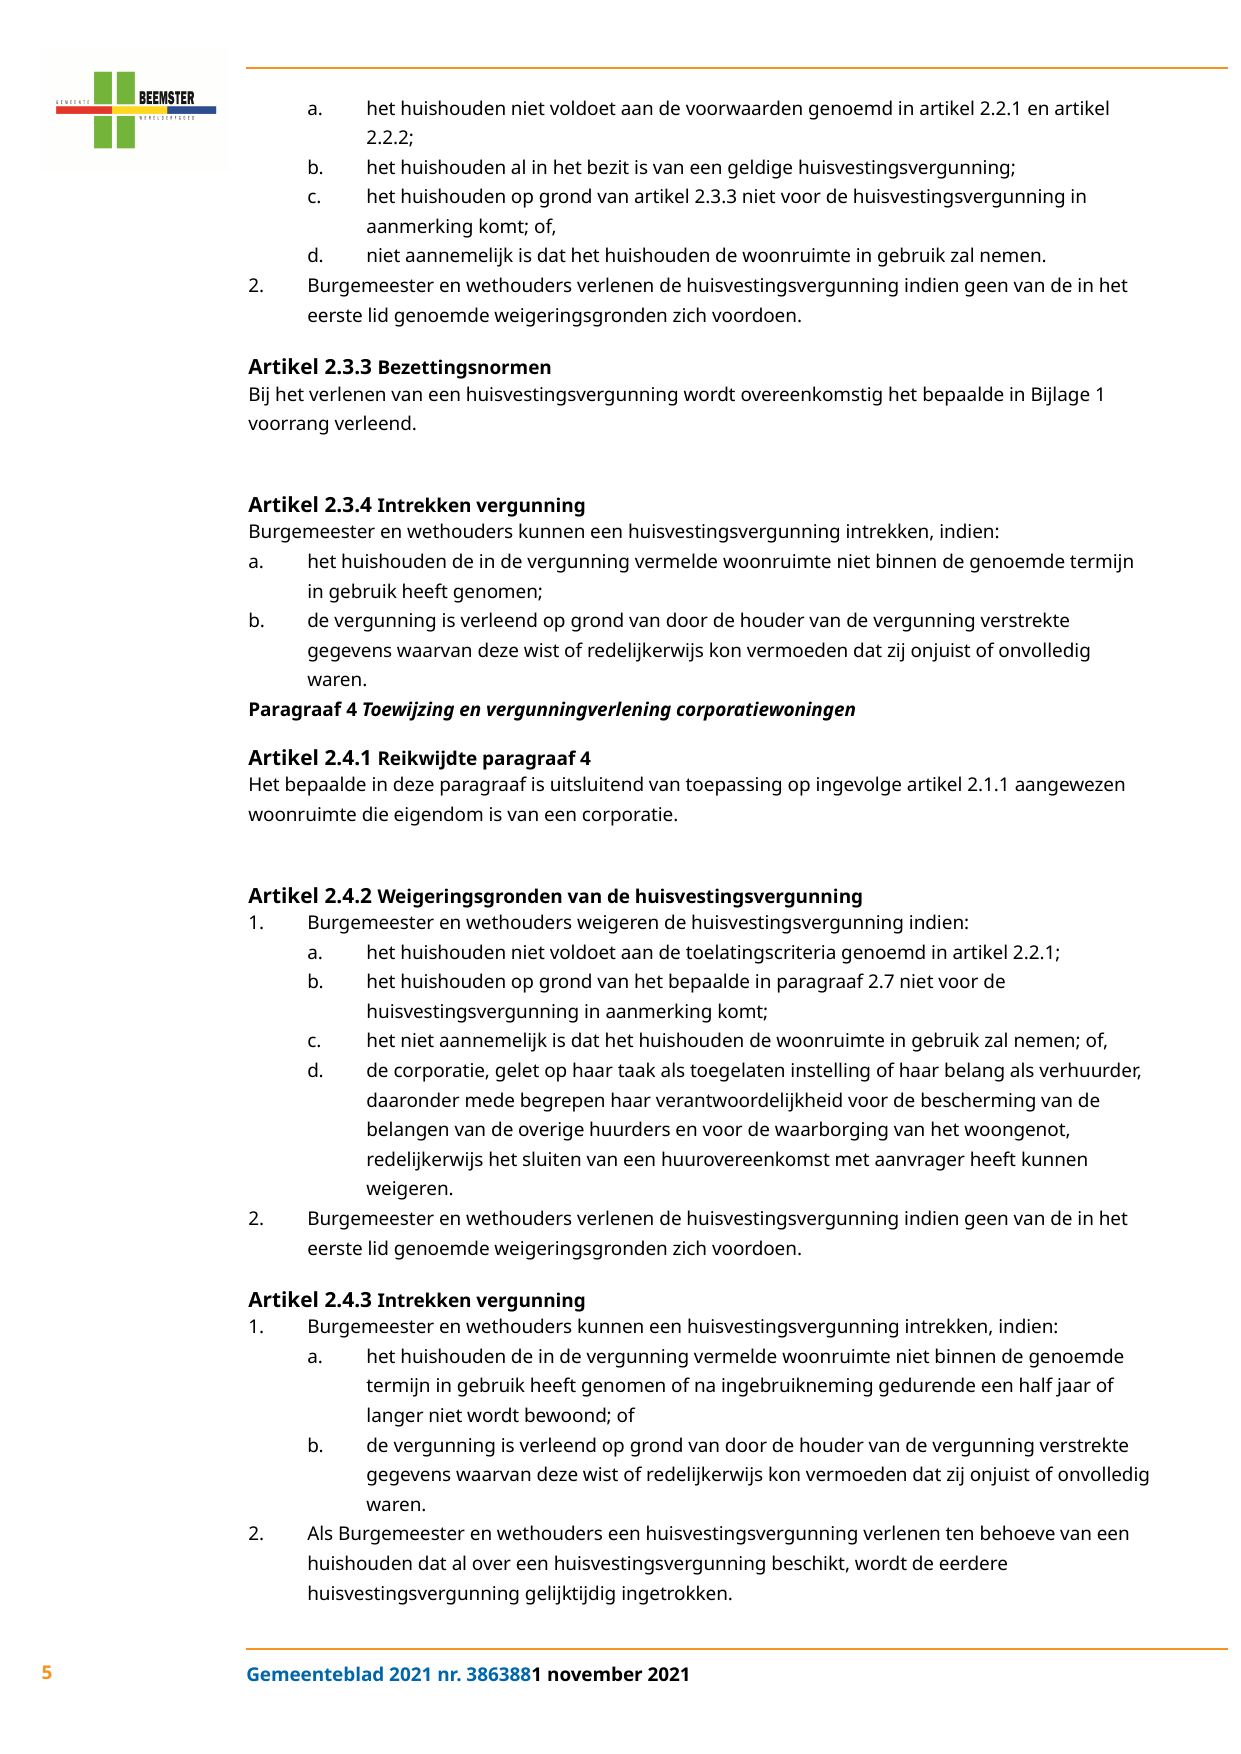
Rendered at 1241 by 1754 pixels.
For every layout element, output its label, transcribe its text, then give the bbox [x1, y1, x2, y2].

list Burgemeester en wethouders kunnen een huisvestingsvergunning intrekken, indien: [248, 1313, 1152, 1339]
text Artikel 2.4.3 Intrekken vergunning [248, 1285, 1152, 1313]
picture [41, 47, 231, 172]
text Bij het verlenen van een huisvestingsvergunning wordt overeenkomstig het bepaalde in Bijlage 1 voorrang verleend. [248, 381, 1152, 436]
list de vergunning is verleend op grond van door de houder van de vergunning verstrekte gegevens waarvan deze wist of redelijkerwijs kon vermoeden dat zij onjuist of onvolledig waren. [307, 1432, 1152, 1517]
text Artikel 2.3.4 Intrekken vergunning [248, 490, 1152, 519]
list het huishouden de in de vergunning vermelde woonruimte niet binnen de genoemde termijn in gebruik heeft genomen of na ingebruikneming gedurende een half jaar of langer niet wordt bewoond; of [307, 1343, 1152, 1428]
text Artikel 2.4.2 Weigeringsgronden van de huisvestingsvergunning [248, 881, 1152, 909]
list Burgemeester en wethouders verlenen de huisvestingsvergunning indien geen van de in het eerste lid genoemde weigeringsgronden zich voordoen. [248, 272, 1152, 328]
list de vergunning is verleend op grond van door de houder van de vergunning verstrekte gegevens waarvan deze wist of redelijkerwijs kon vermoeden dat zij onjuist of onvolledig waren. [248, 607, 1152, 692]
text Artikel 2.3.3 Bezettingsnormen [248, 352, 1152, 381]
text Artikel 2.4.1 Reikwijdte paragraaf 4 [248, 743, 1152, 771]
list Burgemeester en wethouders weigeren de huisvestingsvergunning indien: [248, 909, 1152, 935]
text Paragraaf 4 Toewijzing en vergunningverlening corporatiewoningen [248, 696, 1152, 722]
list het huishouden niet voldoet aan de voorwaarden genoemd in artikel 2.2.1 en artikel 2.2.2; [307, 95, 1152, 150]
list het huishouden op grond van artikel 2.3.3 niet voor de huisvestingsvergunning in aanmerking komt; of, [307, 183, 1152, 239]
text Het bepaalde in deze paragraaf is uitsluitend van toepassing op ingevolge artikel 2.1.1 aangewezen woonruimte die eigendom is van een corporatie. [248, 771, 1152, 827]
list het huishouden niet voldoet aan de toelatingscriteria genoemd in artikel 2.2.1; [307, 939, 1152, 964]
list Burgemeester en wethouders verlenen de huisvestingsvergunning indien geen van de in het eerste lid genoemde weigeringsgronden zich voordoen. [248, 1205, 1152, 1260]
list het huishouden de in de vergunning vermelde woonruimte niet binnen de genoemde termijn in gebruik heeft genomen; [248, 548, 1152, 604]
list Als Burgemeester en wethouders een huisvestingsvergunning verlenen ten behoeve van een huishouden dat al over een huisvestingsvergunning beschikt, wordt de eerdere huisvestingsvergunning gelijktijdig ingetrokken. [248, 1521, 1152, 1606]
list het huishouden al in het bezit is van een geldige huisvestingsvergunning; [307, 154, 1152, 180]
list de corporatie, gelet op haar taak als toegelaten instelling of haar belang als verhuurder, daaronder mede begrepen haar verantwoordelijkheid voor de bescherming van de belangen van de overige huurders en voor de waarborging van het woongenot, redelijkerwijs het sluiten van een huurovereenkomst met aanvrager heeft kunnen weigeren. [307, 1057, 1152, 1201]
list het huishouden op grond van het bepaalde in paragraaf 2.7 niet voor de huisvestingsvergunning in aanmerking komt; [307, 968, 1152, 1024]
list niet aannemelijk is dat het huishouden de woonruimte in gebruik zal nemen. [307, 243, 1152, 268]
list het niet aannemelijk is dat het huishouden de woonruimte in gebruik zal nemen; of, [307, 1028, 1152, 1053]
text Burgemeester en wethouders kunnen een huisvestingsvergunning intrekken, indien: [248, 519, 1152, 544]
